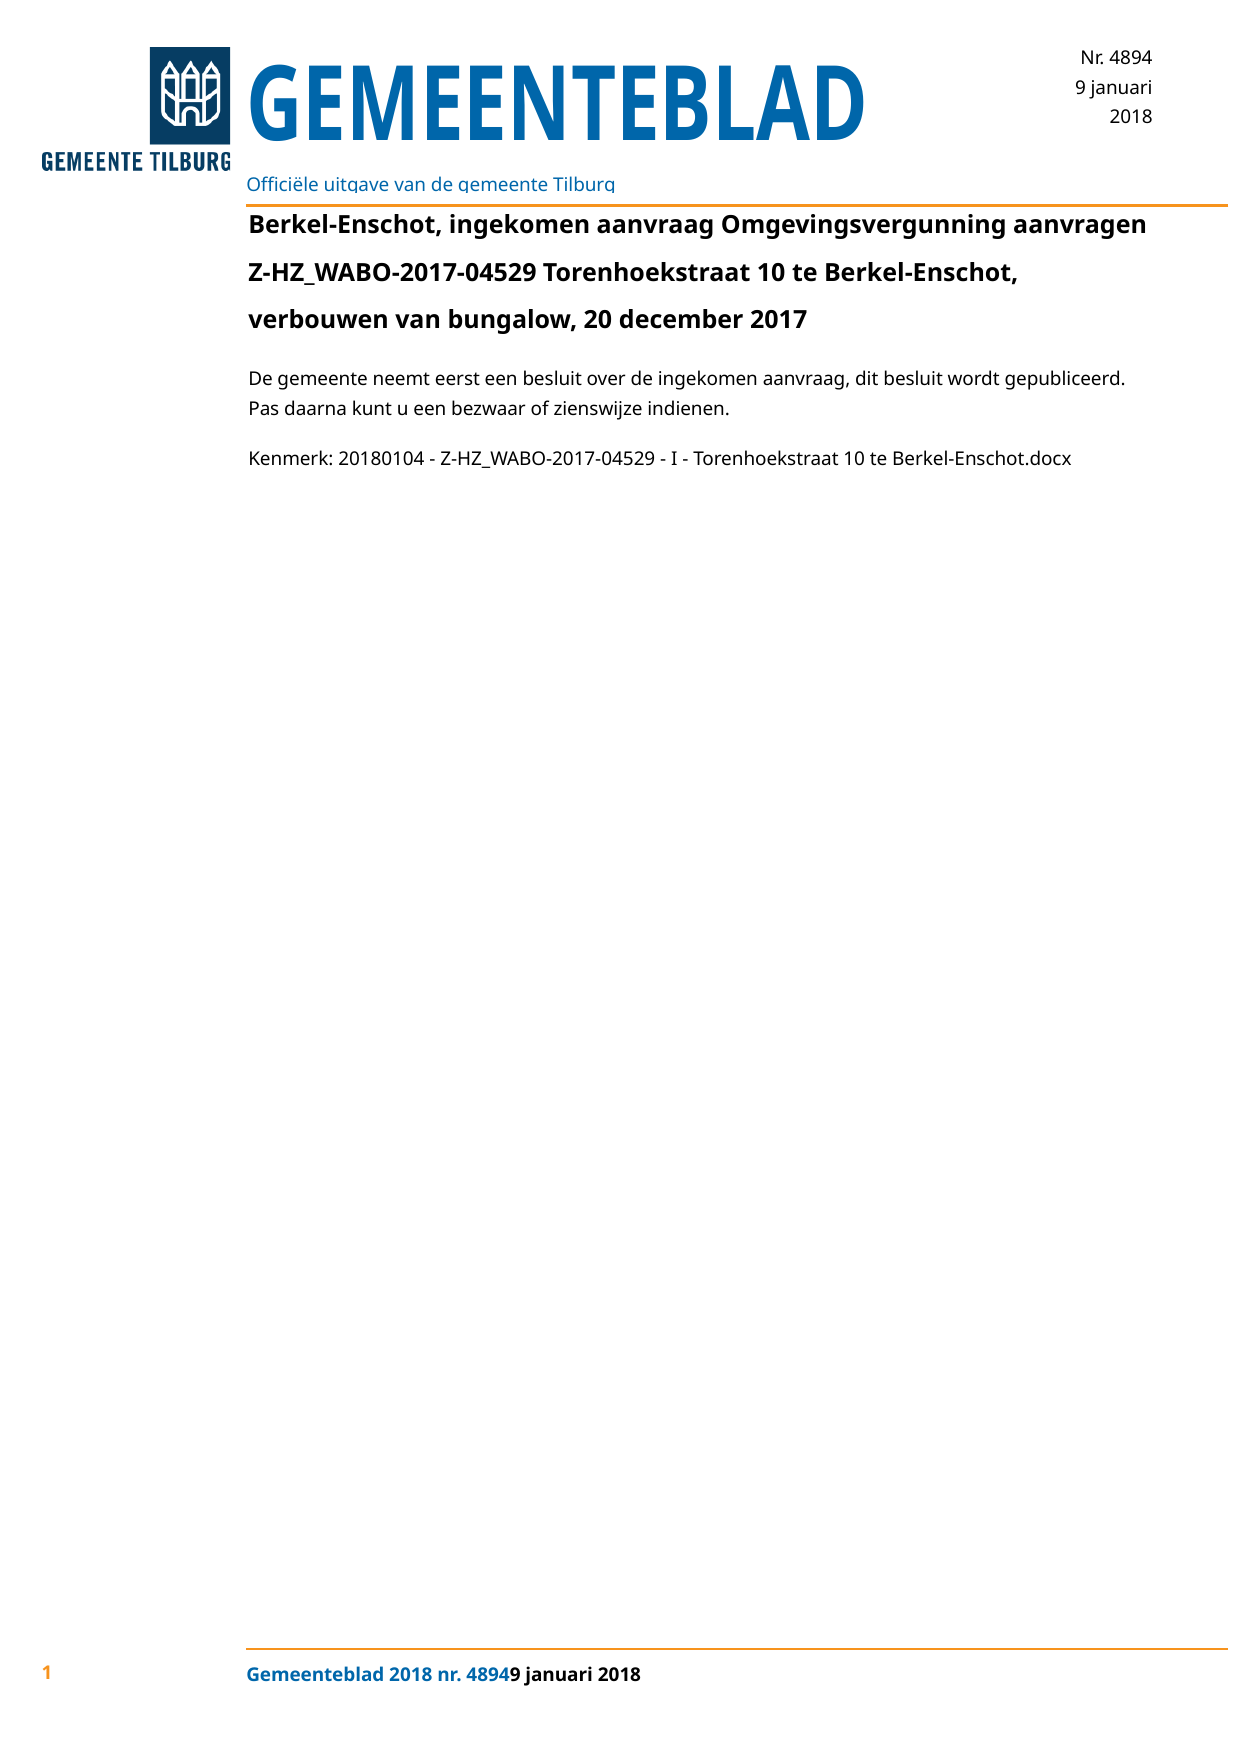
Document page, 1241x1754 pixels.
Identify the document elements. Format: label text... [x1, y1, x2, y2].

picture [41, 47, 231, 172]
text De gemeente neemt eerst een besluit over de ingekomen aanvraag, dit besluit wordt gepubliceerd. Pas daarna kunt u een bezwaar of zienswijze indienen. [248, 366, 1152, 421]
text Berkel-Enschot, ingekomen aanvraag Omgevingsvergunning aanvragen Z-HZ_WABO-2017-04529 Torenhoekstraat 10 te Berkel-Enschot, verbouwen van bungalow, 20 december 2017 [248, 207, 1152, 336]
text Kenmerk: 20180104 - Z-HZ_WABO-2017-04529 - I - Torenhoekstraat 10 te Berkel-Enschot.docx [248, 446, 1152, 471]
